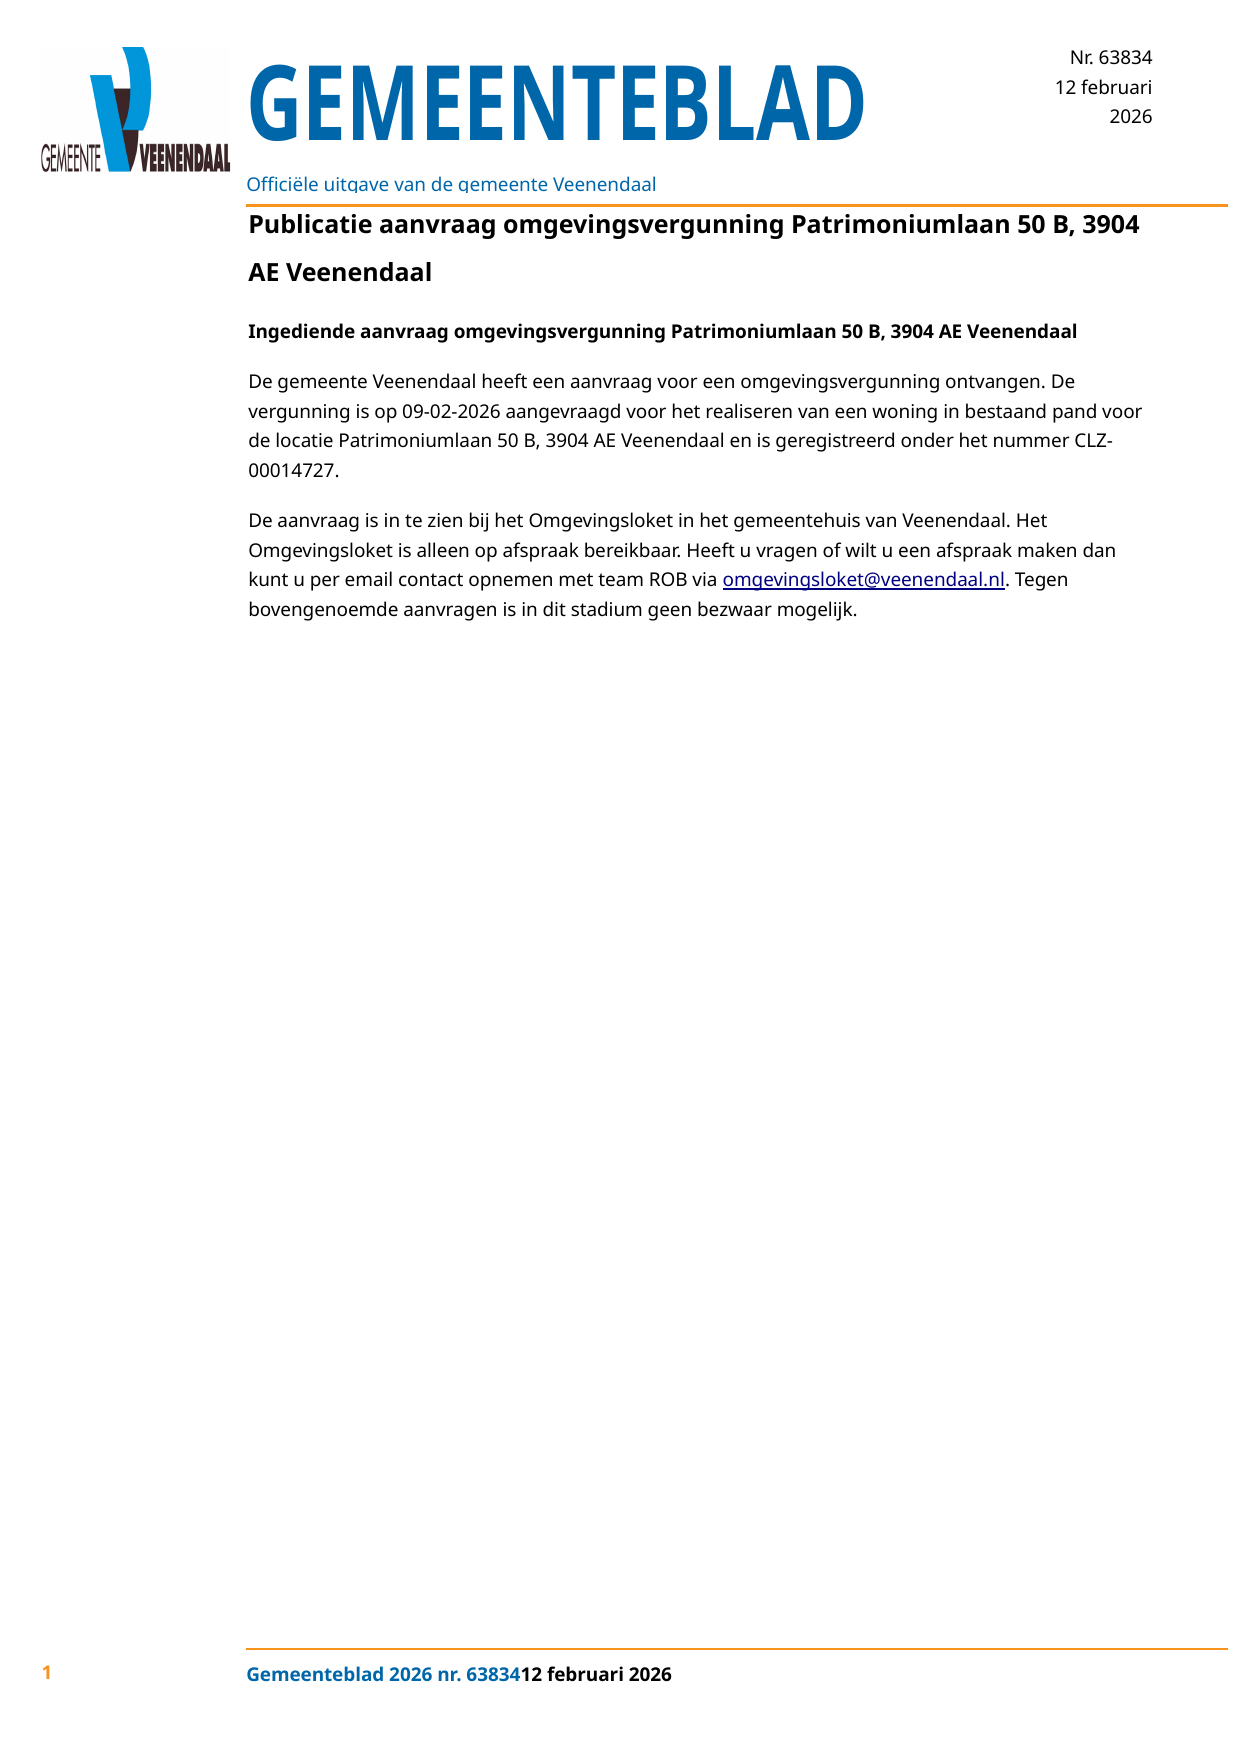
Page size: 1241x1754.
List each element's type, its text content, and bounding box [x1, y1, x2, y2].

text Publicatie aanvraag omgevingsvergunning Patrimoniumlaan 50 B, 3904 AE Veenendaal [248, 207, 1152, 288]
text Ingediende aanvraag omgevingsvergunning Patrimoniumlaan 50 B, 3904 AE Veenendaal [248, 318, 1152, 344]
text De aanvraag is in te zien bij het Omgevingsloket in het gemeentehuis van Veenendaal. Het Omgevingsloket is alleen op afspraak bereikbaar. Heeft u vragen of wilt u een afspraak maken dan kunt u per email contact opnemen met team ROB via omgevingsloket@veenendaal.nl. Tegen bovengenoemde aanvragen is in dit stadium geen bezwaar mogelijk. [248, 507, 1152, 622]
picture [41, 47, 130, 172]
text De gemeente Veenendaal heeft een aanvraag voor een omgevingsvergunning ontvangen. De vergunning is op 09-02-2026 aangevraagd voor het realiseren van een woning in bestaand pand voor de locatie Patrimoniumlaan 50 B, 3904 AE Veenendaal en is geregistreerd onder het nummer CLZ-00014727. [248, 368, 1152, 483]
picture [123, 47, 231, 172]
